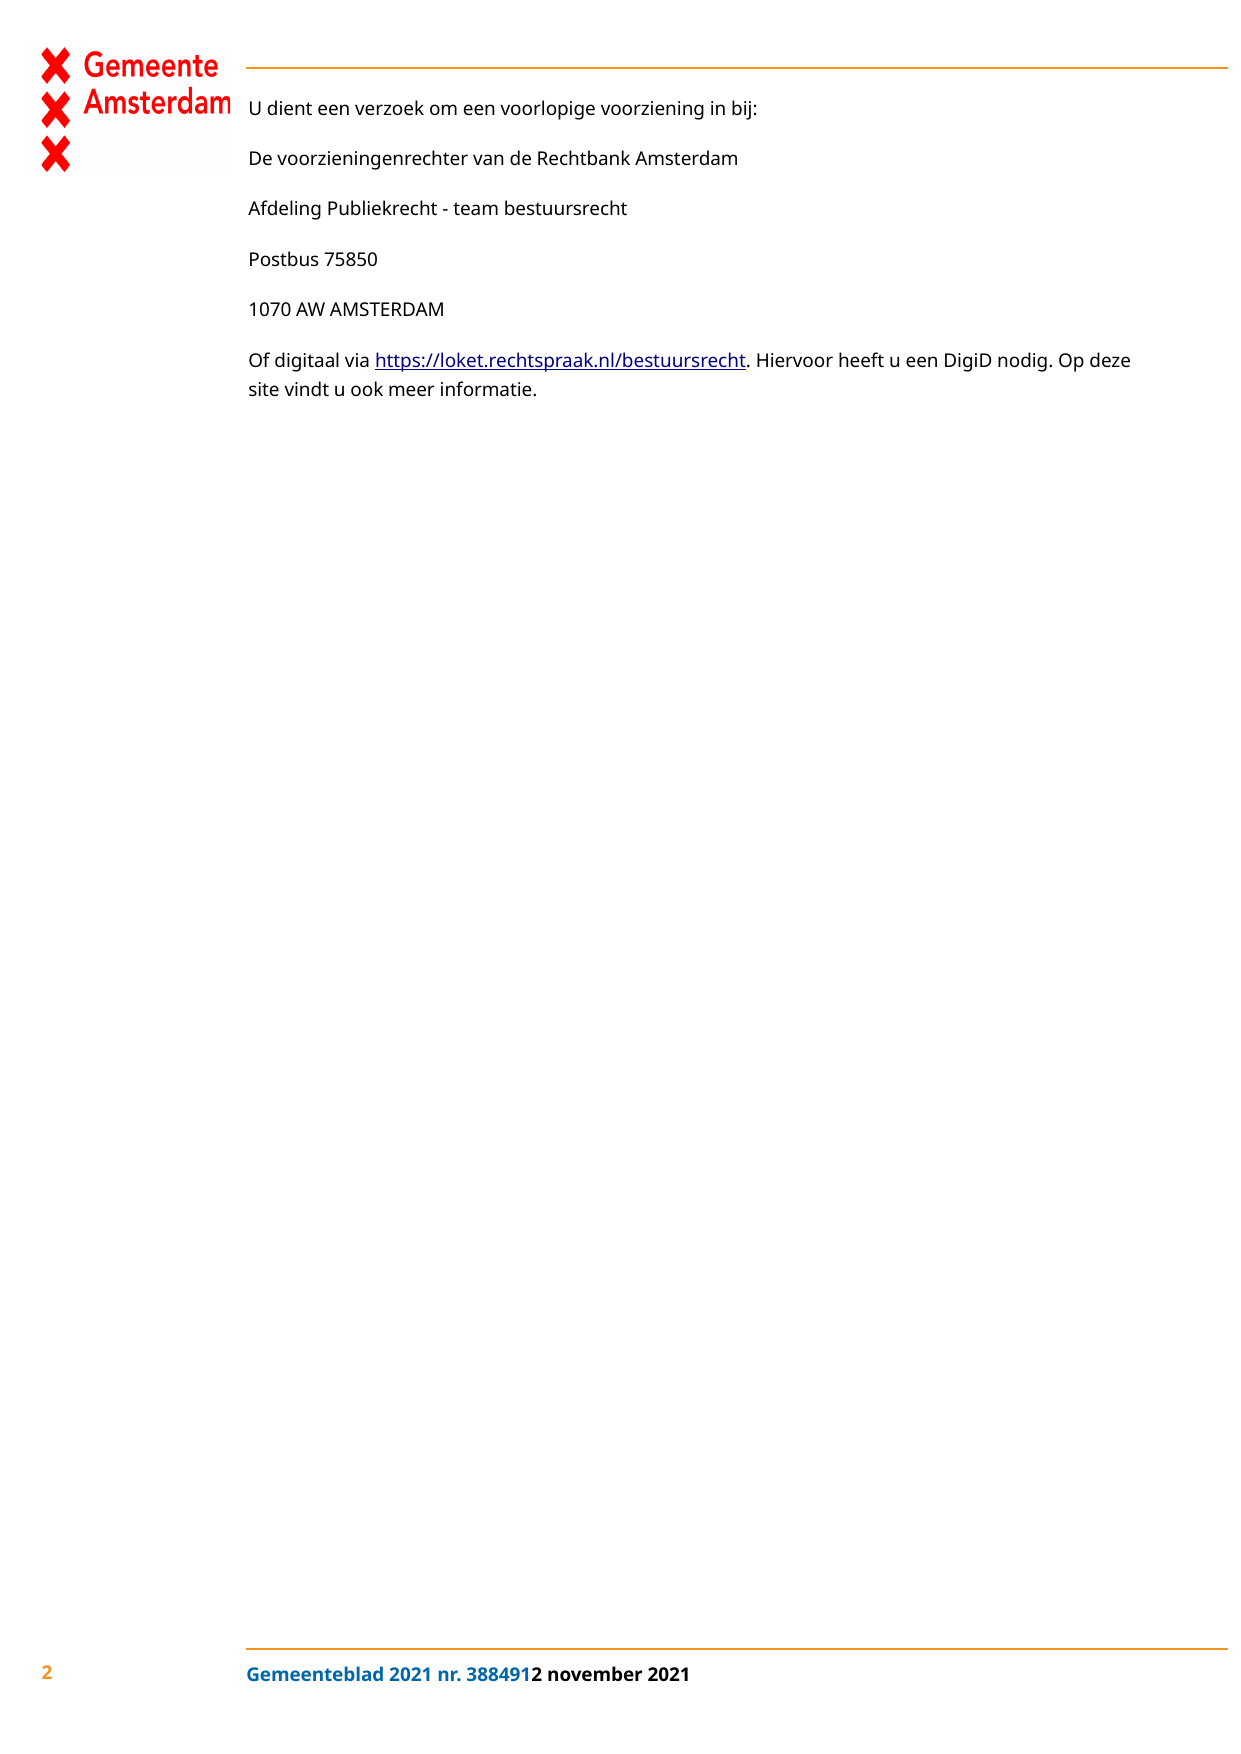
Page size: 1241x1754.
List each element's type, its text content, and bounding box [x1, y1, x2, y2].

picture [41, 47, 231, 172]
text Afdeling Publiekrecht - team bestuursrecht [248, 196, 1152, 221]
text Postbus 75850 [248, 246, 1152, 272]
text Of digitaal via https://loket.rechtspraak.nl/bestuursrecht. Hiervoor heeft u een DigiD nodig. Op deze site vindt u ook meer informatie. [248, 347, 1152, 402]
text 1070 AW AMSTERDAM [248, 296, 1152, 322]
text U dient een verzoek om een voorlopige voorziening in bij: [248, 95, 1152, 121]
text De voorzieningenrechter van de Rechtbank Amsterdam [248, 145, 1152, 171]
